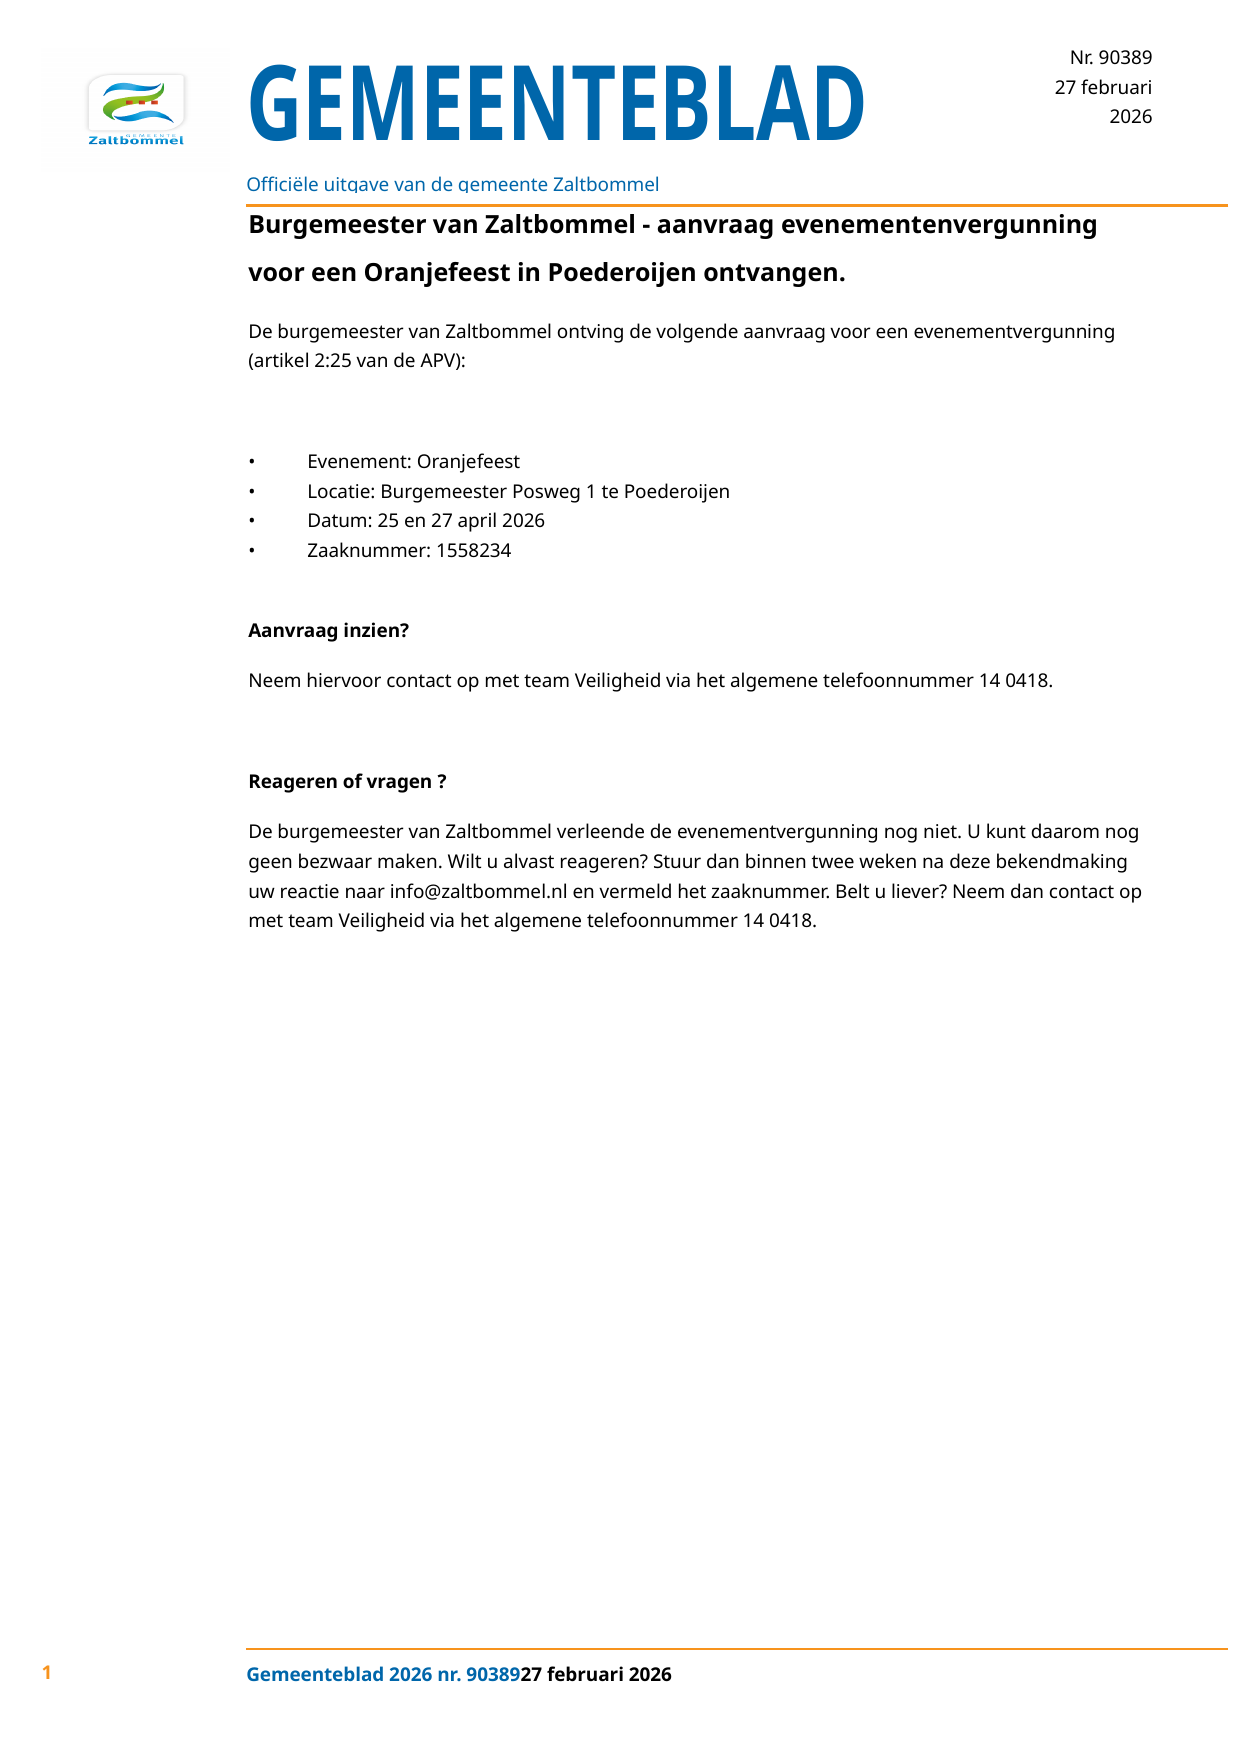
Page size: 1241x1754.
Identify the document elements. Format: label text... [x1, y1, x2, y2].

list Locatie: Burgemeester Posweg 1 te Poederoijen [248, 478, 1152, 504]
text De burgemeester van Zaltbommel ontving de volgende aanvraag voor een evenementvergunning (artikel 2:25 van de APV): [248, 318, 1152, 373]
picture [41, 47, 231, 172]
text Aanvraag inzien? [248, 617, 1152, 643]
text De burgemeester van Zaltbommel verleende de evenementvergunning nog niet. U kunt daarom nog geen bezwaar maken. Wilt u alvast reageren? Stuur dan binnen twee weken na deze bekendmaking uw reactie naar info@zaltbommel.nl en vermeld het zaaknummer. Belt u liever? Neem dan contact op met team Veiligheid via het algemene telefoonnummer 14 0418. [248, 819, 1152, 933]
text Neem hiervoor contact op met team Veiligheid via het algemene telefoonnummer 14 0418. [248, 667, 1152, 693]
list Datum: 25 en 27 april 2026 [248, 507, 1152, 533]
list Zaaknummer: 1558234 [248, 537, 1152, 563]
text Burgemeester van Zaltbommel - aanvraag evenementenvergunning voor een Oranjefeest in Poederoijen ontvangen. [248, 207, 1152, 288]
text Reageren of vragen ? [248, 768, 1152, 794]
list Evenement: Oranjefeest [248, 448, 1152, 474]
